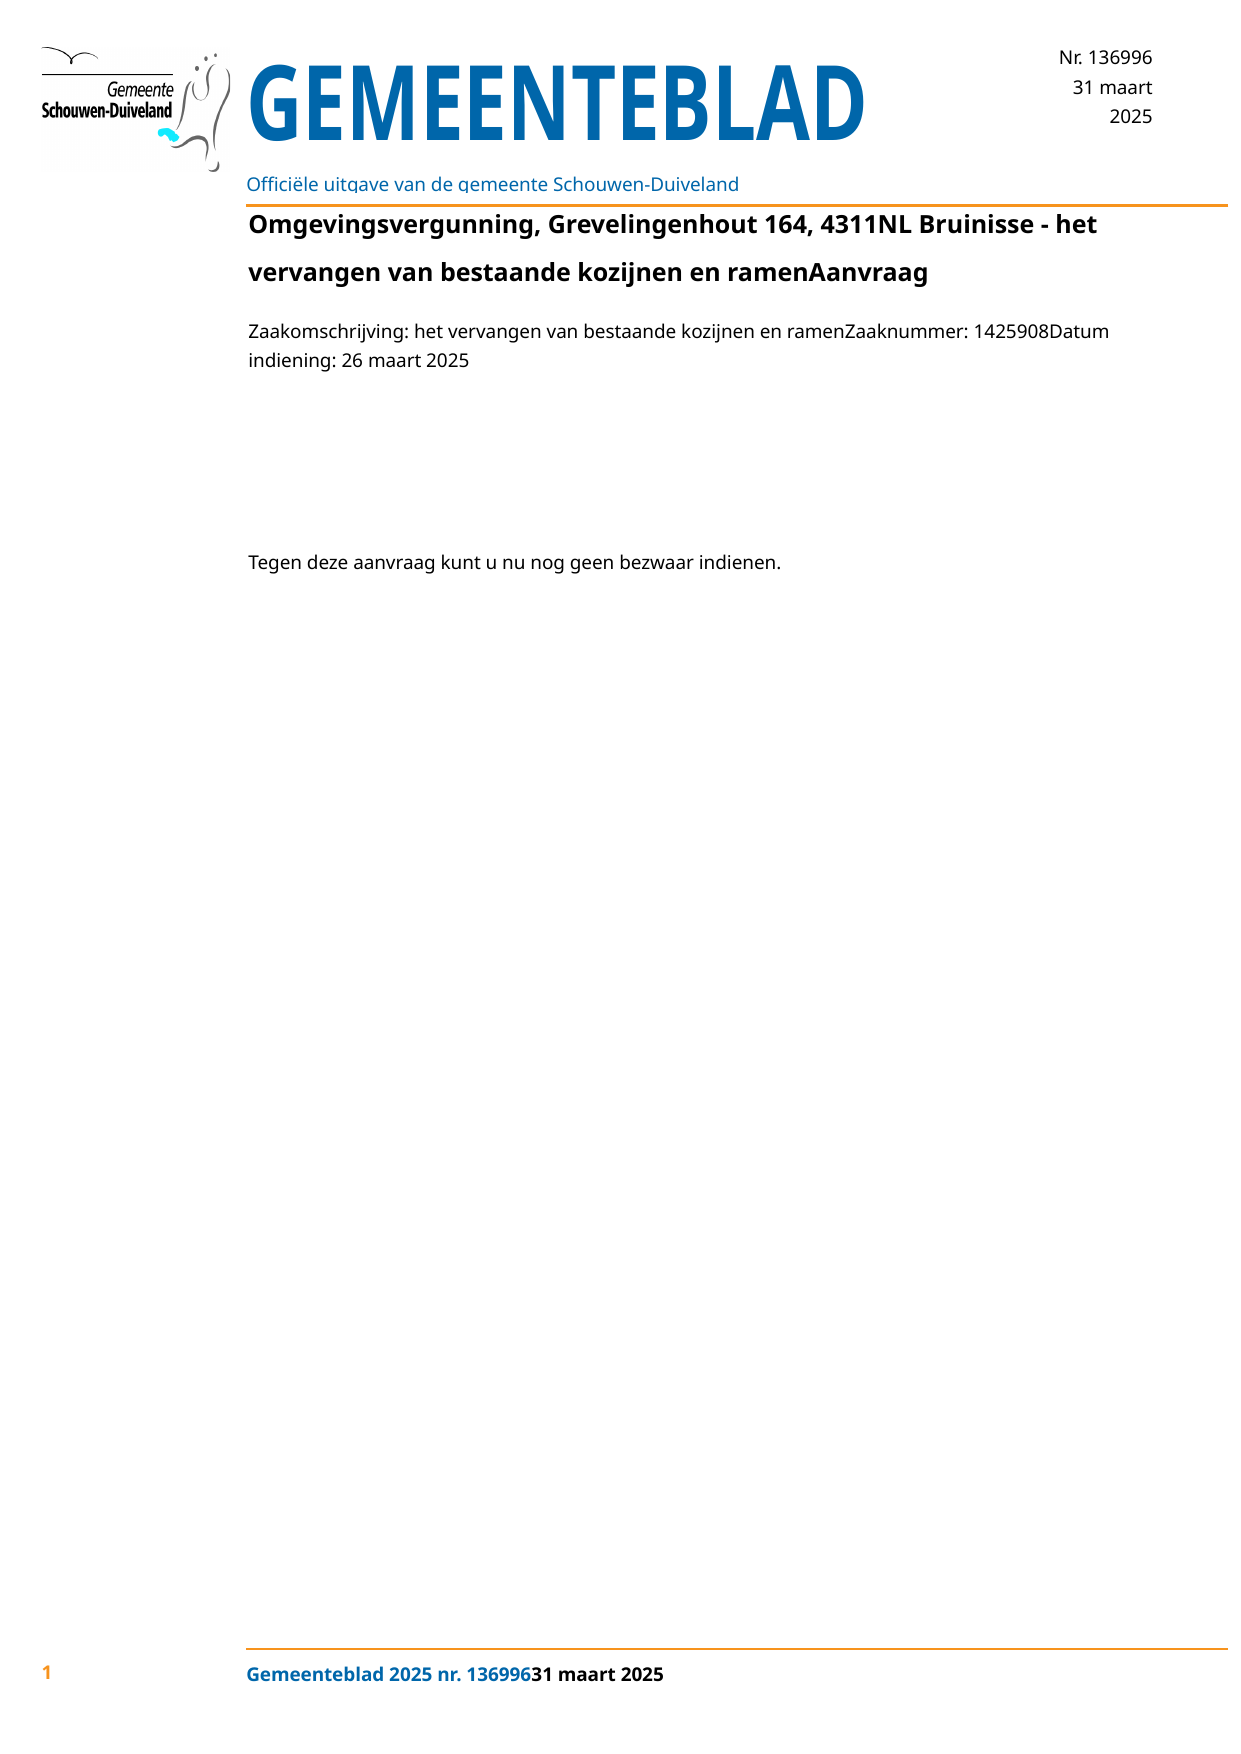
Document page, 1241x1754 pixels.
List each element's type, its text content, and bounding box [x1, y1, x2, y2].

text Zaakomschrijving: het vervangen van bestaande kozijnen en ramenZaaknummer: 1425908Datum indiening: 26 maart 2025 [248, 318, 1152, 373]
text Tegen deze aanvraag kunt u nu nog geen bezwaar indienen. [248, 549, 1152, 575]
picture [41, 47, 231, 172]
text Omgevingsvergunning, Grevelingenhout 164, 4311NL Bruinisse - het vervangen van bestaande kozijnen en ramenAanvraag [248, 207, 1152, 288]
